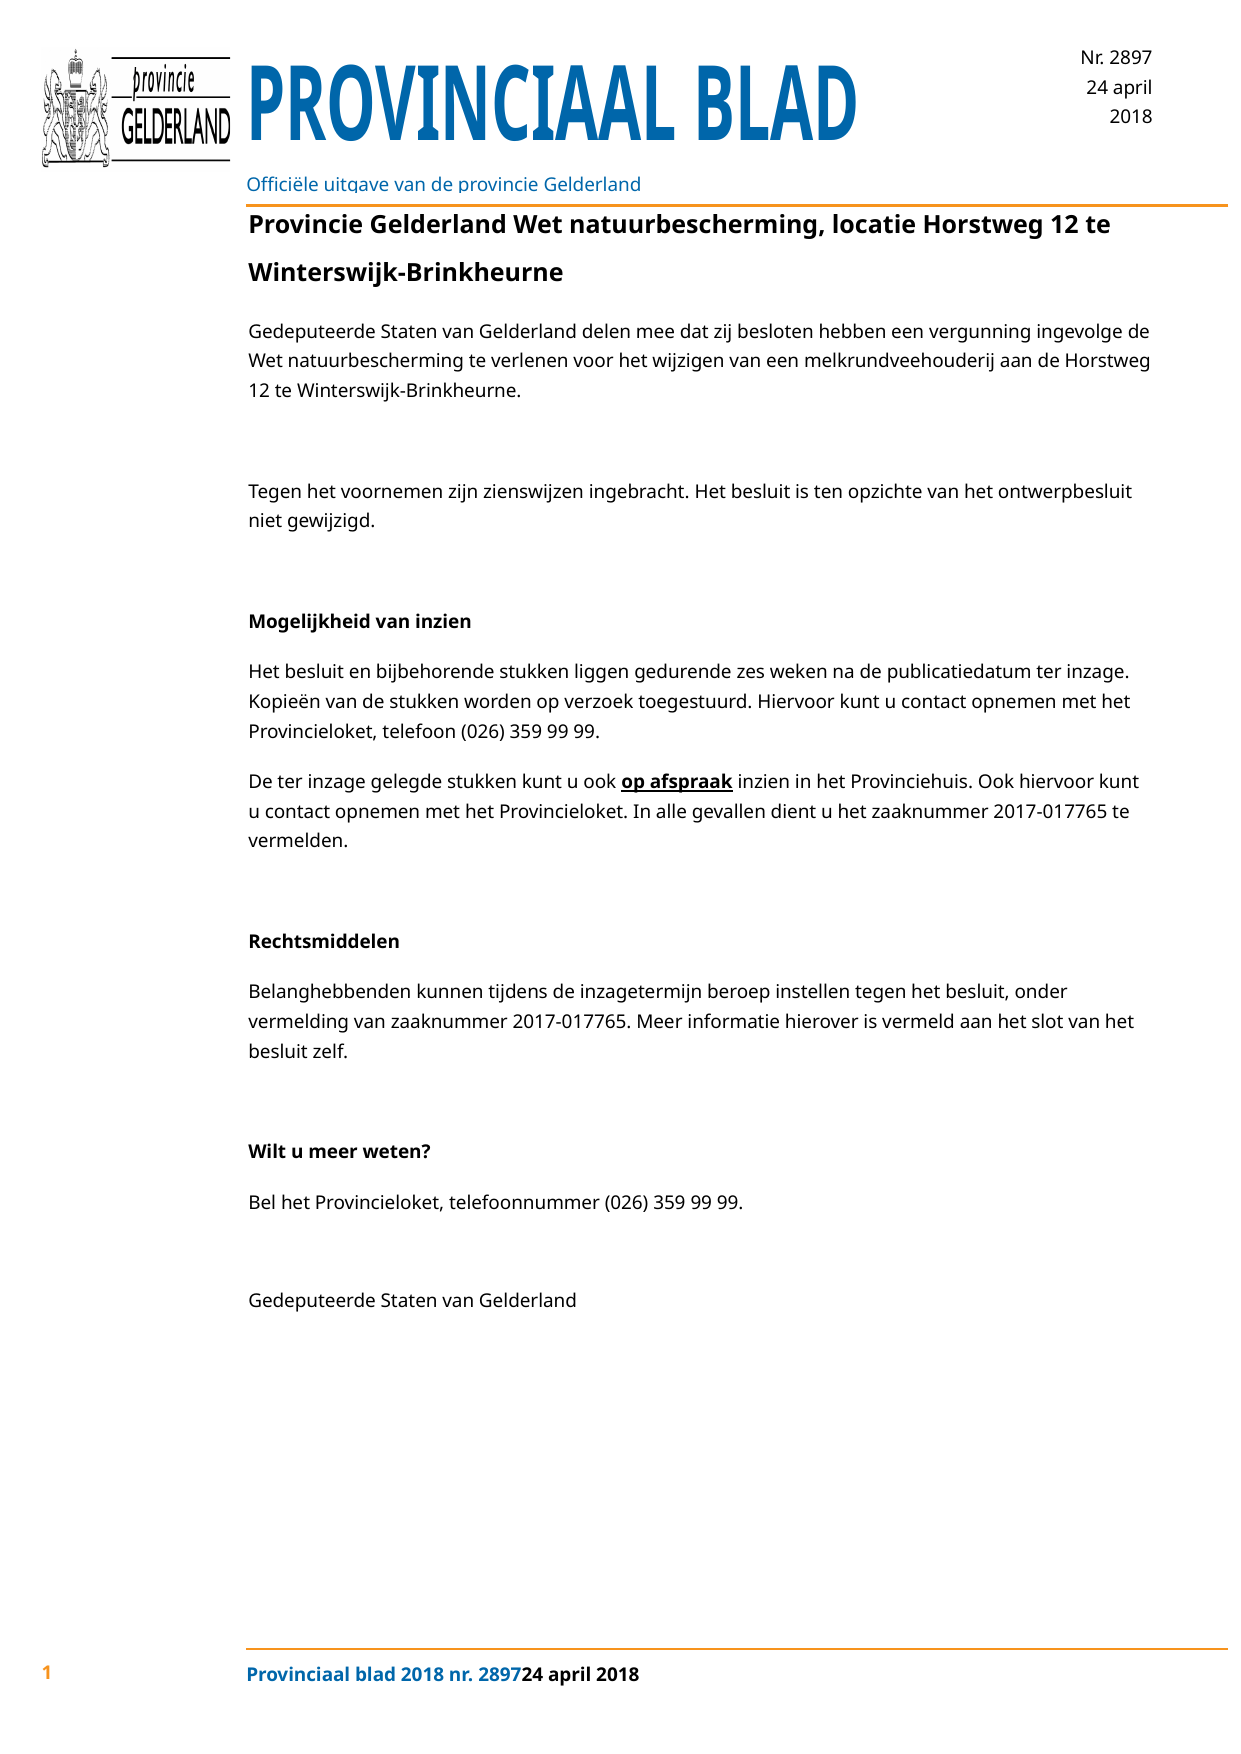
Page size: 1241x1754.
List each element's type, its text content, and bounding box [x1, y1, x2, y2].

text Gedeputeerde Staten van Gelderland [248, 1287, 1152, 1313]
text Tegen het voornemen zijn zienswijzen ingebracht. Het besluit is ten opzichte van het ontwerpbesluit niet gewijzigd. [248, 478, 1152, 533]
text Rechtsmiddelen [248, 928, 1152, 954]
picture [41, 47, 231, 172]
text Bel het Provincieloket, telefoonnummer (026) 359 99 99. [248, 1189, 1152, 1215]
text Wilt u meer weten? [248, 1139, 1152, 1164]
text Gedeputeerde Staten van Gelderland delen mee dat zij besloten hebben een vergunning ingevolge de Wet natuurbescherming te verlenen voor het wijzigen van een melkrundveehouderij aan de Horstweg 12 te Winterswijk-Brinkheurne. [248, 318, 1152, 403]
text De ter inzage gelegde stukken kunt u ook op afspraak inzien in het Provinciehuis. Ook hiervoor kunt u contact opnemen met het Provincieloket. In alle gevallen dient u het zaaknummer 2017-017765 te vermelden. [248, 768, 1152, 853]
text Het besluit en bijbehorende stukken liggen gedurende zes weken na de publicatiedatum ter inzage. Kopieën van de stukken worden op verzoek toegestuurd. Hiervoor kunt u contact opnemen met het Provincieloket, telefoon (026) 359 99 99. [248, 659, 1152, 744]
text Mogelijkheid van inzien [248, 608, 1152, 634]
text Provincie Gelderland Wet natuurbescherming, locatie Horstweg 12 te Winterswijk-Brinkheurne [248, 207, 1152, 288]
text Belanghebbenden kunnen tijdens de inzagetermijn beroep instellen tegen het besluit, onder vermelding van zaaknummer 2017-017765. Meer informatie hierover is vermeld aan het slot van het besluit zelf. [248, 979, 1152, 1064]
